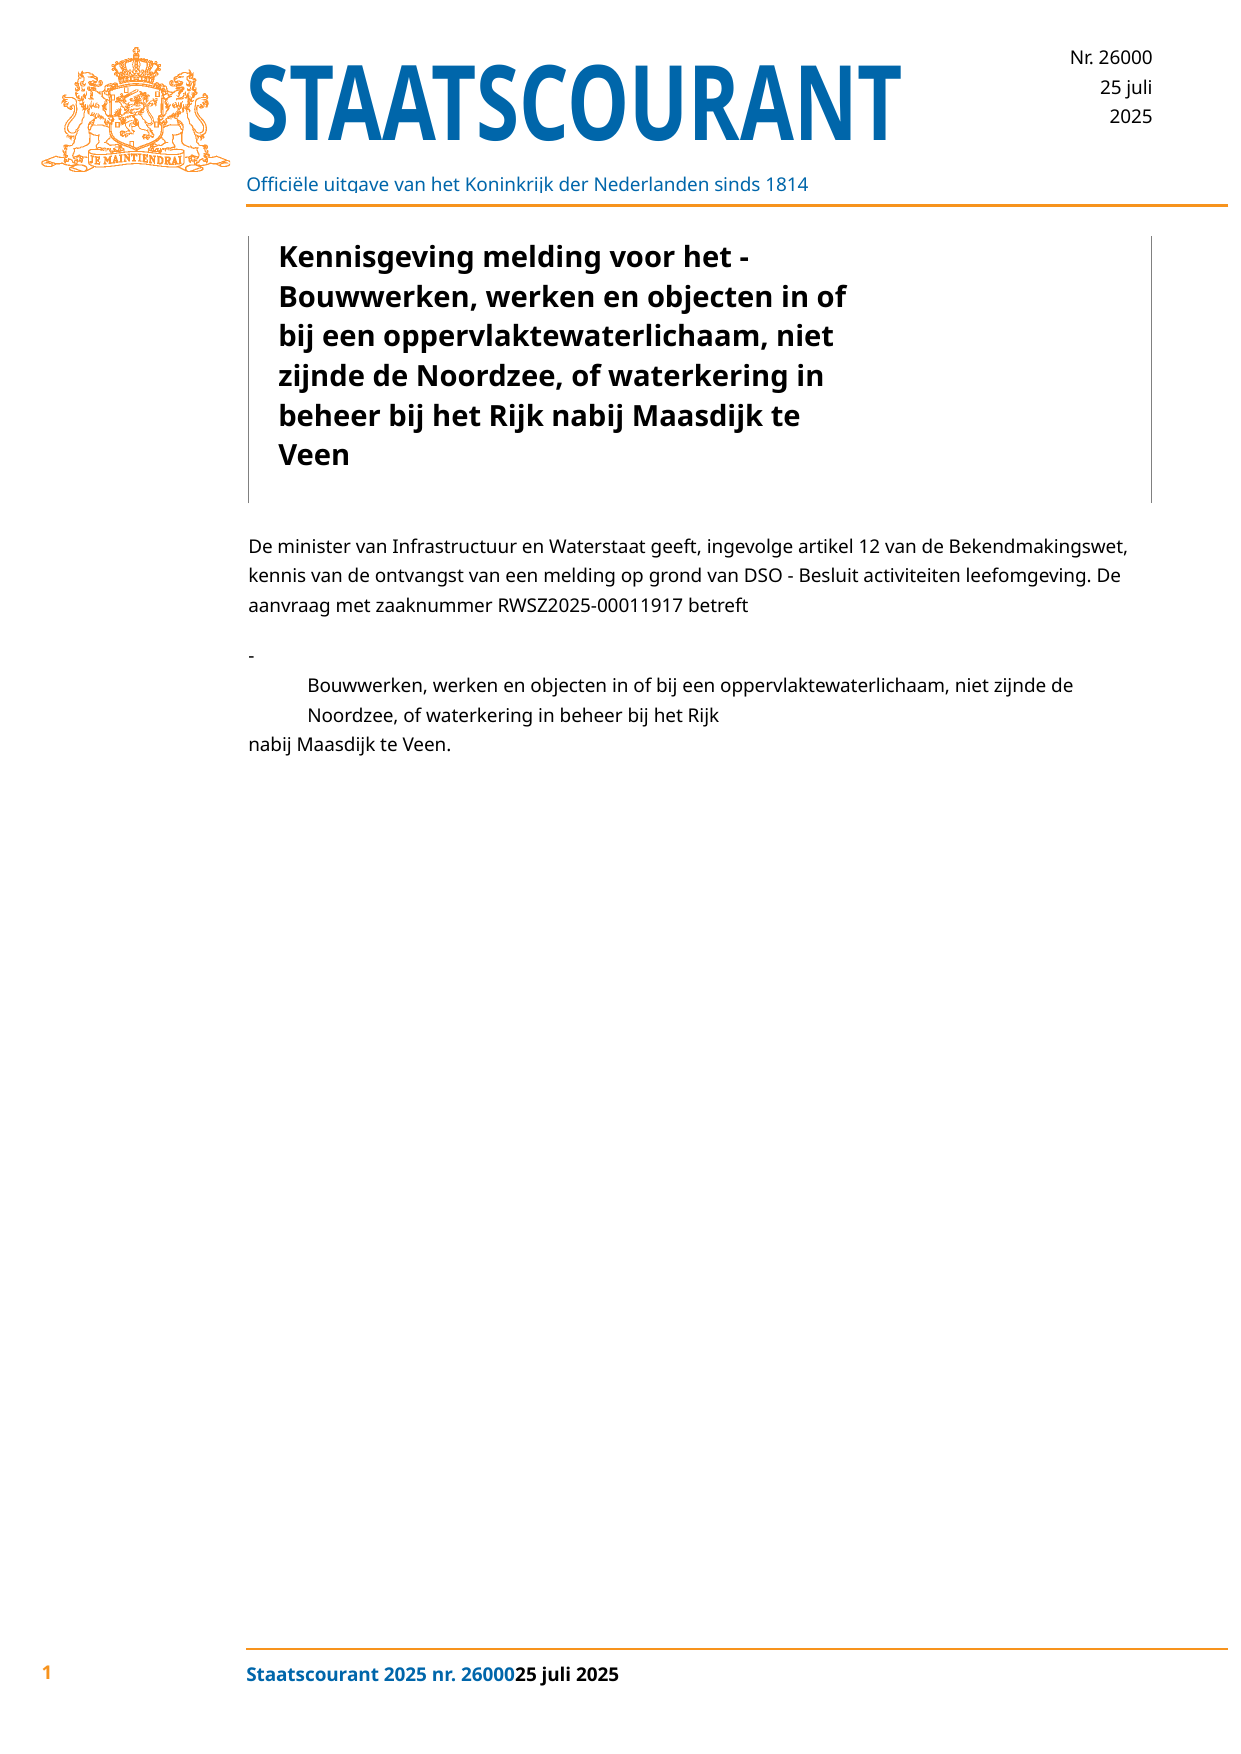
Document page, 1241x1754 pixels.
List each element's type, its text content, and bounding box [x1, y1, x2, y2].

picture [912, 236, 1090, 414]
table_header Kennisgeving melding voor het -Bouwwerken, werken en objecten in of bij een oppervlaktewaterlichaam, niet zijnde de Noordzee, of waterkering in beheer bij het Rijk nabij Maasdijk te Veen [249, 236, 850, 503]
text nabij Maasdijk te Veen. [248, 731, 1152, 757]
list Bouwwerken, werken en objecten in of bij een oppervlaktewaterlichaam, niet zijnde de Noordzee, of waterkering in beheer bij het Rijk [248, 672, 1152, 727]
picture [41, 47, 231, 172]
table_header [1090, 236, 1151, 413]
table_header [850, 414, 1151, 503]
text De minister van Infrastructuur en Waterstaat geeft, ingevolge artikel 12 van de Bekendmakingswet, kennis van de ontvangst van een melding op grond van DSO - Besluit activiteiten leefomgeving. De aanvraag met zaaknummer RWSZ2025-00011917 betreft [248, 533, 1152, 618]
table_header [850, 236, 912, 413]
